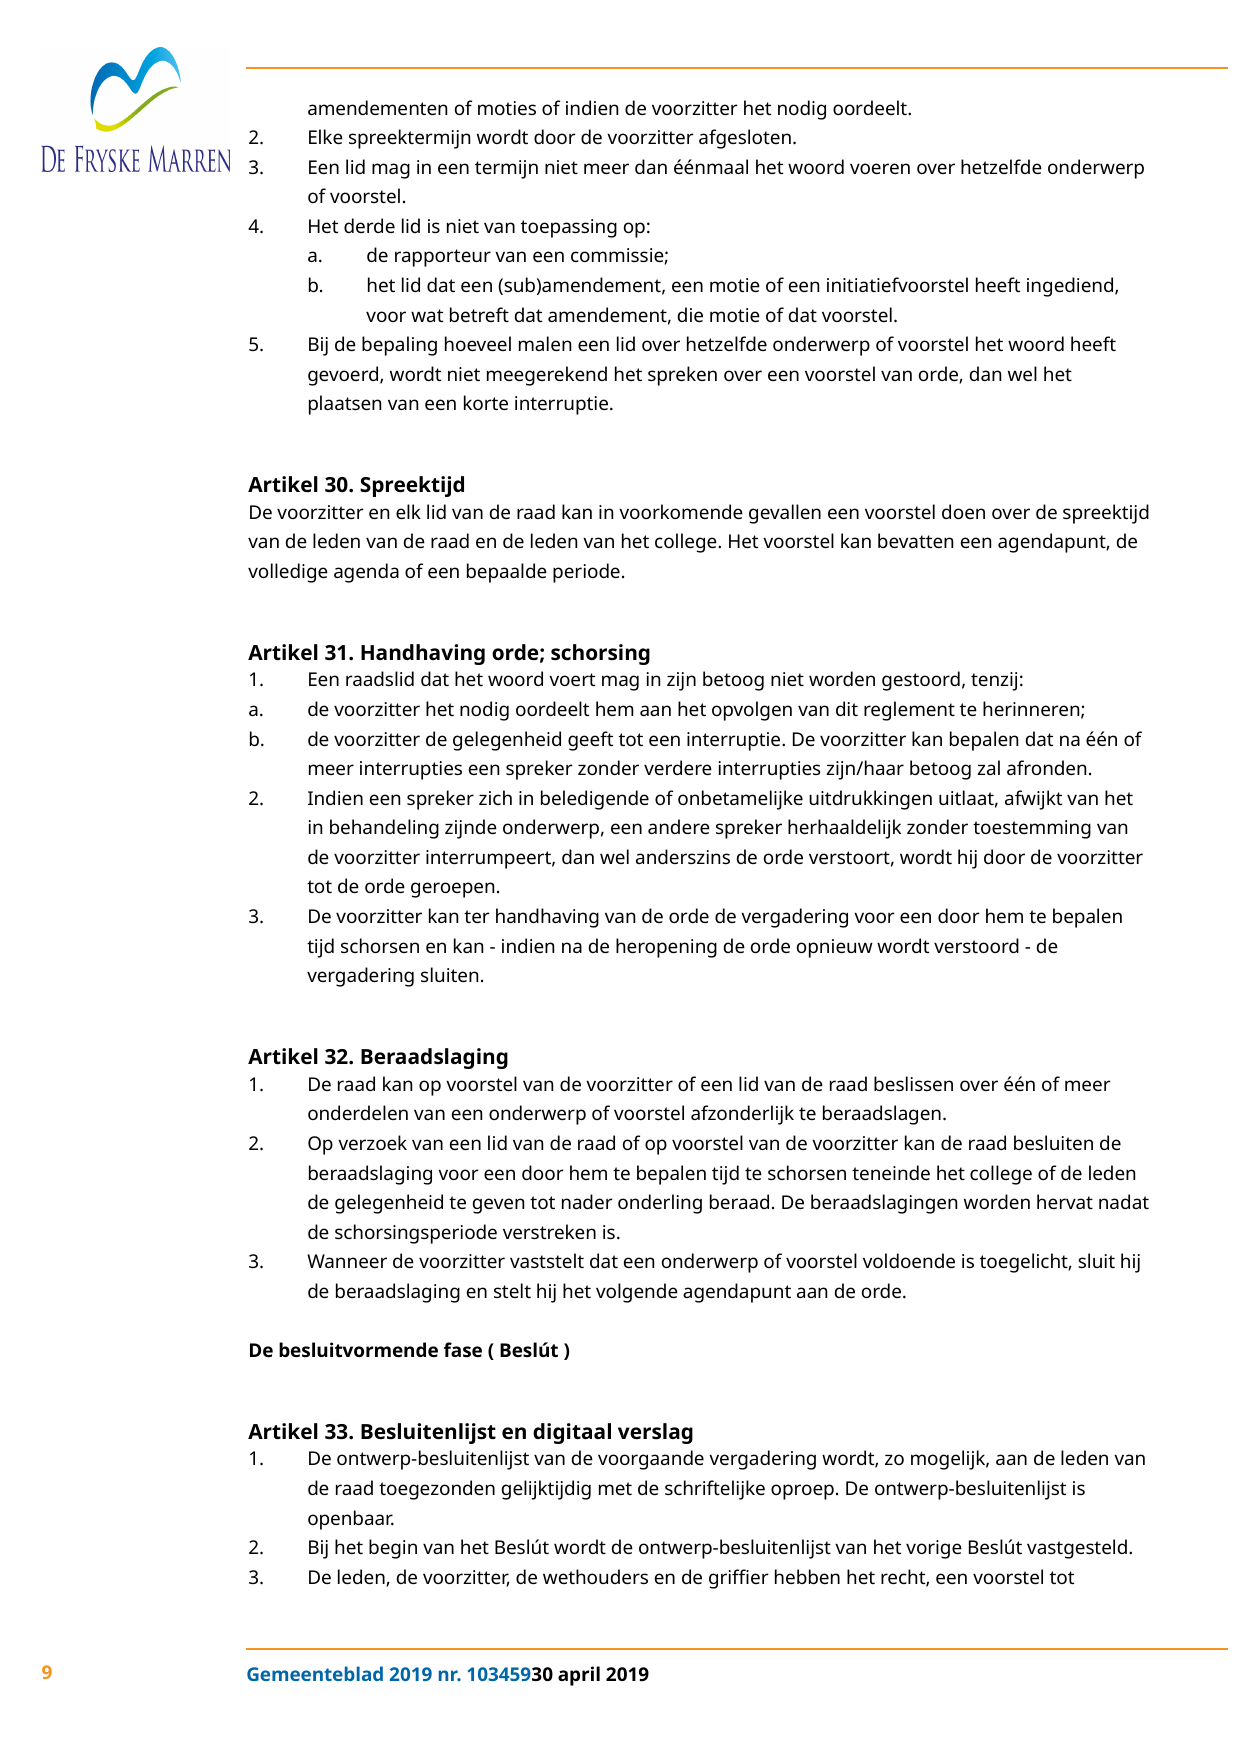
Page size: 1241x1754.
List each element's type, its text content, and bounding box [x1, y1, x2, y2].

list Wanneer de voorzitter vaststelt dat een onderwerp of voorstel voldoende is toegelicht, sluit hij de beraadslaging en stelt hij het volgende agendapunt aan de orde. [248, 1248, 1152, 1304]
list Indien een spreker zich in beledigende of onbetamelijke uitdrukkingen uitlaat, afwijkt van het in behandeling zijnde onderwerp, een andere spreker herhaaldelijk zonder toestemming van de voorzitter interrumpeert, dan wel anderszins de orde verstoort, wordt hij door de voorzitter tot de orde geroepen. [248, 785, 1152, 899]
list Bij de bepaling hoeveel malen een lid over hetzelfde onderwerp of voorstel het woord heeft gevoerd, wordt niet meegerekend het spreken over een voorstel van orde, dan wel het plaatsen van een korte interruptie. [248, 331, 1152, 416]
list amendementen of moties of indien de voorzitter het nodig oordeelt. [248, 95, 1152, 121]
text Artikel 32. Beraadslaging [248, 1042, 1152, 1071]
text De voorzitter en elk lid van de raad kan in voorkomende gevallen een voorstel doen over de spreektijd van de leden van de raad en de leden van het college. Het voorstel kan bevatten een agendapunt, de volledige agenda of een bepaalde periode. [248, 499, 1152, 584]
list Op verzoek van een lid van de raad of op voorstel van de voorzitter kan de raad besluiten de beraadslaging voor een door hem te bepalen tijd te schorsen teneinde het college of de leden de gelegenheid te geven tot nader onderling beraad. De beraadslagingen worden hervat nadat de schorsingsperiode verstreken is. [248, 1130, 1152, 1244]
text Artikel 33. Besluitenlijst en digitaal verslag [248, 1417, 1152, 1446]
list De raad kan op voorstel van de voorzitter of een lid van de raad beslissen over één of meer onderdelen van een onderwerp of voorstel afzonderlijk te beraadslagen. [248, 1071, 1152, 1126]
list Elke spreektermijn wordt door de voorzitter afgesloten. [248, 124, 1152, 150]
text De besluitvormende fase ( Beslút ) [248, 1337, 1152, 1363]
list de voorzitter de gelegenheid geeft tot een interruptie. De voorzitter kan bepalen dat na één of meer interrupties een spreker zonder verdere interrupties zijn/haar betoog zal afronden. [248, 726, 1152, 781]
text Artikel 31. Handhaving orde; schorsing [248, 638, 1152, 667]
list De voorzitter kan ter handhaving van de orde de vergadering voor een door hem te bepalen tijd schorsen en kan - indien na de heropening de orde opnieuw wordt verstoord - de vergadering sluiten. [248, 903, 1152, 988]
picture [41, 47, 231, 172]
text Artikel 30. Spreektijd [248, 471, 1152, 499]
list het lid dat een (sub)amendement, een motie of een initiatiefvoorstel heeft ingediend, voor wat betreft dat amendement, die motie of dat voorstel. [307, 272, 1152, 328]
list De ontwerp-besluitenlijst van de voorgaande vergadering wordt, zo mogelijk, aan de leden van de raad toegezonden gelijktijdig met de schriftelijke oproep. De ontwerp-besluitenlijst is openbaar. [248, 1446, 1152, 1531]
list Bij het begin van het Beslút wordt de ontwerp-besluitenlijst van het vorige Beslút vastgesteld. [248, 1534, 1152, 1560]
list Een lid mag in een termijn niet meer dan éénmaal het woord voeren over hetzelfde onderwerp of voorstel. [248, 154, 1152, 209]
list De leden, de voorzitter, de wethouders en de griffier hebben het recht, een voorstel tot [248, 1564, 1152, 1590]
list Het derde lid is niet van toepassing op: [248, 213, 1152, 239]
list de voorzitter het nodig oordeelt hem aan het opvolgen van dit reglement te herinneren; [248, 696, 1152, 722]
list de rapporteur van een commissie; [307, 243, 1152, 268]
list Een raadslid dat het woord voert mag in zijn betoog niet worden gestoord, tenzij: [248, 667, 1152, 692]
